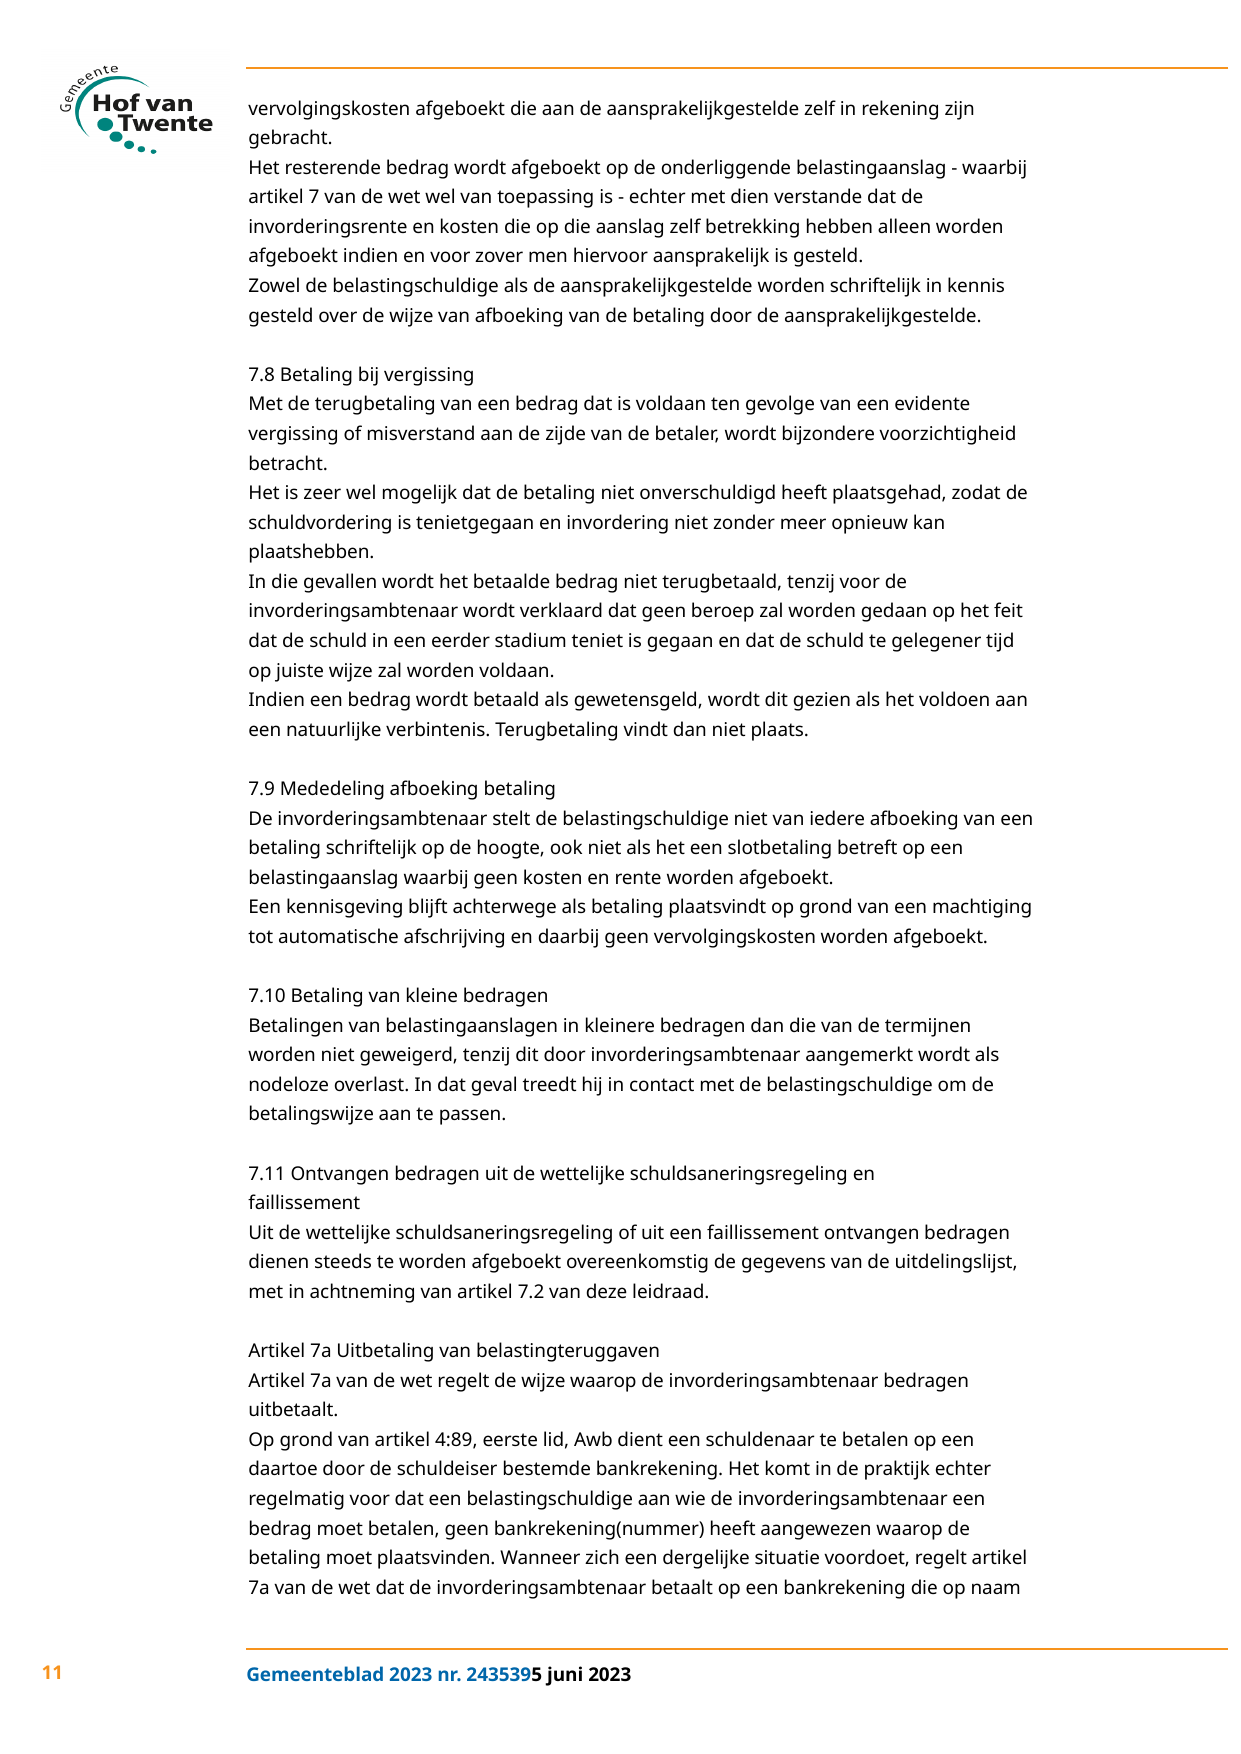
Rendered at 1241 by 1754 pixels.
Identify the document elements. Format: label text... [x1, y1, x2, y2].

text betalingswijze aan te passen. [248, 1101, 1152, 1126]
text faillissement [248, 1189, 1152, 1215]
text 7.8 Betaling bij vergissing [248, 361, 1152, 387]
text bedrag moet betalen, geen bankrekening(nummer) heeft aangewezen waarop de [248, 1515, 1152, 1541]
text met in achtneming van artikel 7.2 van deze leidraad. [248, 1278, 1152, 1304]
text daartoe door de schuldeiser bestemde bankrekening. Het komt in de praktijk echter [248, 1456, 1152, 1481]
text Betalingen van belastingaanslagen in kleinere bedragen dan die van de termijnen [248, 1012, 1152, 1038]
picture [41, 47, 231, 172]
text 7.9 Mededeling afboeking betaling [248, 775, 1152, 801]
text betaling schriftelijk op de hoogte, ook niet als het een slotbetaling betreft op een [248, 834, 1152, 860]
text 7.11 Ontvangen bedragen uit de wettelijke schuldsaneringsregeling en [248, 1160, 1152, 1186]
text 7a van de wet dat de invorderingsambtenaar betaalt op een bankrekening die op naam [248, 1574, 1152, 1600]
text Het is zeer wel mogelijk dat de betaling niet onverschuldigd heeft plaatsgehad, zodat de [248, 479, 1152, 505]
text Artikel 7a van de wet regelt de wijze waarop de invorderingsambtenaar bedragen [248, 1367, 1152, 1393]
text 7.10 Betaling van kleine bedragen [248, 982, 1152, 1008]
text betaling moet plaatsvinden. Wanneer zich een dergelijke situatie voordoet, regelt artikel [248, 1544, 1152, 1570]
text regelmatig voor dat een belastingschuldige aan wie de invorderingsambtenaar een [248, 1485, 1152, 1511]
text artikel 7 van de wet wel van toepassing is - echter met dien verstande dat de [248, 183, 1152, 209]
text De invorderingsambtenaar stelt de belastingschuldige niet van iedere afboeking van een [248, 805, 1152, 831]
text vergissing of misverstand aan de zijde van de betaler, wordt bijzondere voorzichtigheid [248, 420, 1152, 446]
text Met de terugbetaling van een bedrag dat is voldaan ten gevolge van een evidente [248, 391, 1152, 416]
text invorderingsrente en kosten die op die aanslag zelf betrekking hebben alleen worden [248, 213, 1152, 239]
text gesteld over de wijze van afboeking van de betaling door de aansprakelijkgestelde. [248, 302, 1152, 328]
text afgeboekt indien en voor zover men hiervoor aansprakelijk is gesteld. [248, 243, 1152, 268]
text nodeloze overlast. In dat geval treedt hij in contact met de belastingschuldige om de [248, 1071, 1152, 1097]
text uitbetaalt. [248, 1396, 1152, 1422]
text betracht. [248, 450, 1152, 476]
text Uit de wettelijke schuldsaneringsregeling of uit een faillissement ontvangen bedragen [248, 1219, 1152, 1245]
text vervolgingskosten afgeboekt die aan de aansprakelijkgestelde zelf in rekening zijn [248, 95, 1152, 121]
text invorderingsambtenaar wordt verklaard dat geen beroep zal worden gedaan op het feit [248, 598, 1152, 623]
text worden niet geweigerd, tenzij dit door invorderingsambtenaar aangemerkt wordt als [248, 1041, 1152, 1067]
text dienen steeds te worden afgeboekt overeenkomstig de gegevens van de uitdelingslijst, [248, 1248, 1152, 1274]
text plaatshebben. [248, 538, 1152, 564]
text Artikel 7a Uitbetaling van belastingteruggaven [248, 1337, 1152, 1363]
text op juiste wijze zal worden voldaan. [248, 657, 1152, 683]
text Zowel de belastingschuldige als de aansprakelijkgestelde worden schriftelijk in kennis [248, 272, 1152, 298]
text dat de schuld in een eerder stadium teniet is gegaan en dat de schuld te gelegener tijd [248, 627, 1152, 653]
text belastingaanslag waarbij geen kosten en rente worden afgeboekt. [248, 864, 1152, 890]
text Op grond van artikel 4:89, eerste lid, Awb dient een schuldenaar te betalen op een [248, 1426, 1152, 1452]
text In die gevallen wordt het betaalde bedrag niet terugbetaald, tenzij voor de [248, 568, 1152, 594]
text Indien een bedrag wordt betaald als gewetensgeld, wordt dit gezien als het voldoen aan [248, 686, 1152, 712]
text schuldvordering is tenietgegaan en invordering niet zonder meer opnieuw kan [248, 509, 1152, 535]
text Een kennisgeving blijft achterwege als betaling plaatsvindt op grond van een machtiging [248, 893, 1152, 919]
text Het resterende bedrag wordt afgeboekt op de onderliggende belastingaanslag - waarbij [248, 154, 1152, 180]
text een natuurlijke verbintenis. Terugbetaling vindt dan niet plaats. [248, 716, 1152, 742]
text gebracht. [248, 124, 1152, 150]
text tot automatische afschrijving en daarbij geen vervolgingskosten worden afgeboekt. [248, 923, 1152, 949]
